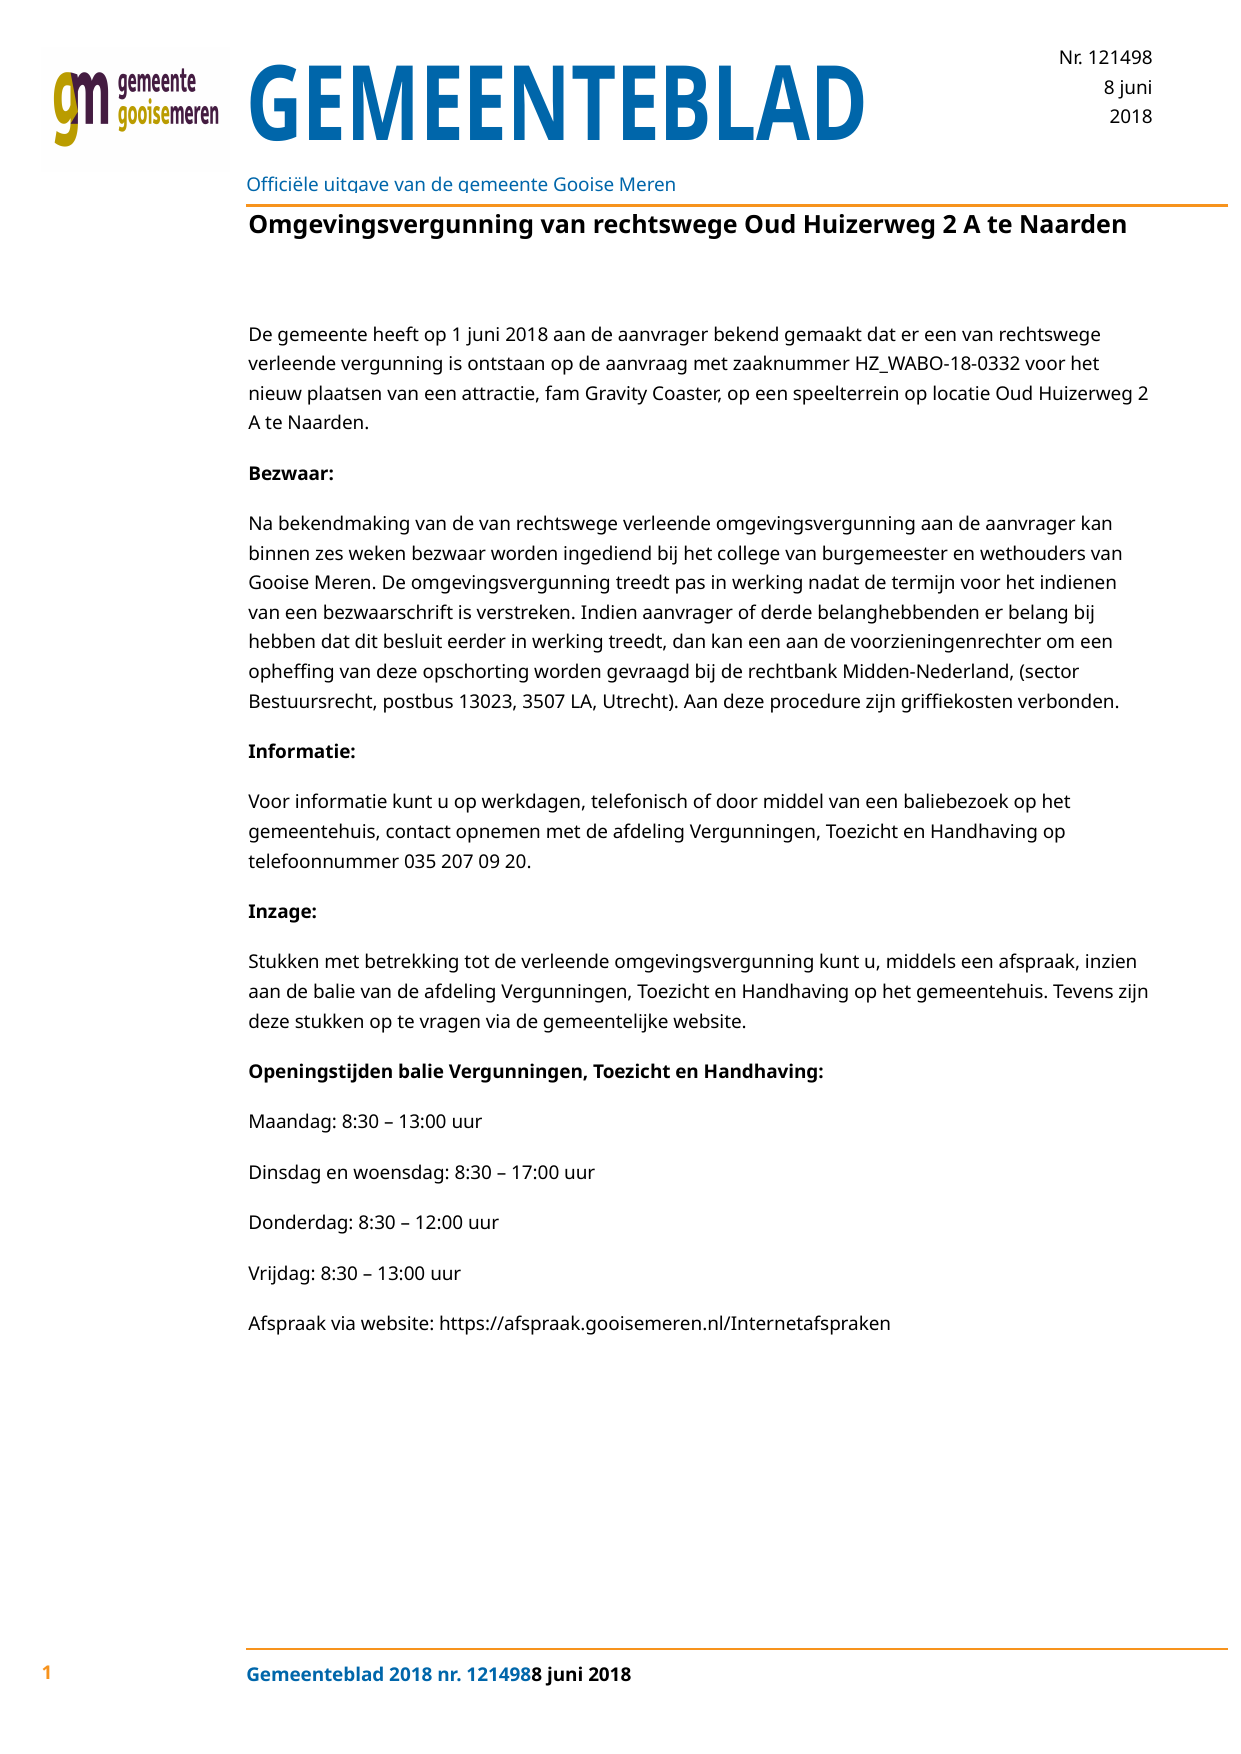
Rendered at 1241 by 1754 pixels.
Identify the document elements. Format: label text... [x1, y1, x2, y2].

picture [41, 47, 231, 172]
text Vrijdag: 8:30 – 13:00 uur [248, 1260, 1152, 1286]
text Na bekendmaking van de van rechtswege verleende omgevingsvergunning aan de aanvrager kan binnen zes weken bezwaar worden ingediend bij het college van burgemeester en wethouders van Gooise Meren. De omgevingsvergunning treedt pas in werking nadat de termijn voor het indienen van een bezwaarschrift is verstreken. Indien aanvrager of derde belanghebbenden er belang bij hebben dat dit besluit eerder in werking treedt, dan kan een aan de voorzieningenrechter om een opheffing van deze opschorting worden gevraagd bij de rechtbank Midden-Nederland, (sector Bestuursrecht, postbus 13023, 3507 LA, Utrecht). Aan deze procedure zijn griffiekosten verbonden. [248, 510, 1152, 713]
text De gemeente heeft op 1 juni 2018 aan de aanvrager bekend gemaakt dat er een van rechtswege verleende vergunning is ontstaan op de aanvraag met zaaknummer HZ_WABO-18-0332 voor het nieuw plaatsen van een attractie, fam Gravity Coaster, op een speelterrein op locatie Oud Huizerweg 2 A te Naarden. [248, 321, 1152, 435]
text Donderdag: 8:30 – 12:00 uur [248, 1209, 1152, 1235]
text Stukken met betrekking tot de verleende omgevingsvergunning kunt u, middels een afspraak, inzien aan de balie van de afdeling Vergunningen, Toezicht en Handhaving op het gemeentehuis. Tevens zijn deze stukken op te vragen via de gemeentelijke website. [248, 949, 1152, 1033]
text Informatie: [248, 738, 1152, 764]
text Openingstijden balie Vergunningen, Toezicht en Handhaving: [248, 1058, 1152, 1084]
text Voor informatie kunt u op werkdagen, telefonisch of door middel van een baliebezoek op het gemeentehuis, contact opnemen met de afdeling Vergunningen, Toezicht en Handhaving op telefoonnummer 035 207 09 20. [248, 789, 1152, 873]
text Dinsdag en woensdag: 8:30 – 17:00 uur [248, 1159, 1152, 1185]
text Afspraak via website: https://afspraak.gooisemeren.nl/Internetafspraken [248, 1310, 1152, 1336]
text Omgevingsvergunning van rechtswege Oud Huizerweg 2 A te Naarden [248, 207, 1152, 241]
text Maandag: 8:30 – 13:00 uur [248, 1109, 1152, 1134]
text Inzage: [248, 898, 1152, 924]
text Bezwaar: [248, 460, 1152, 486]
